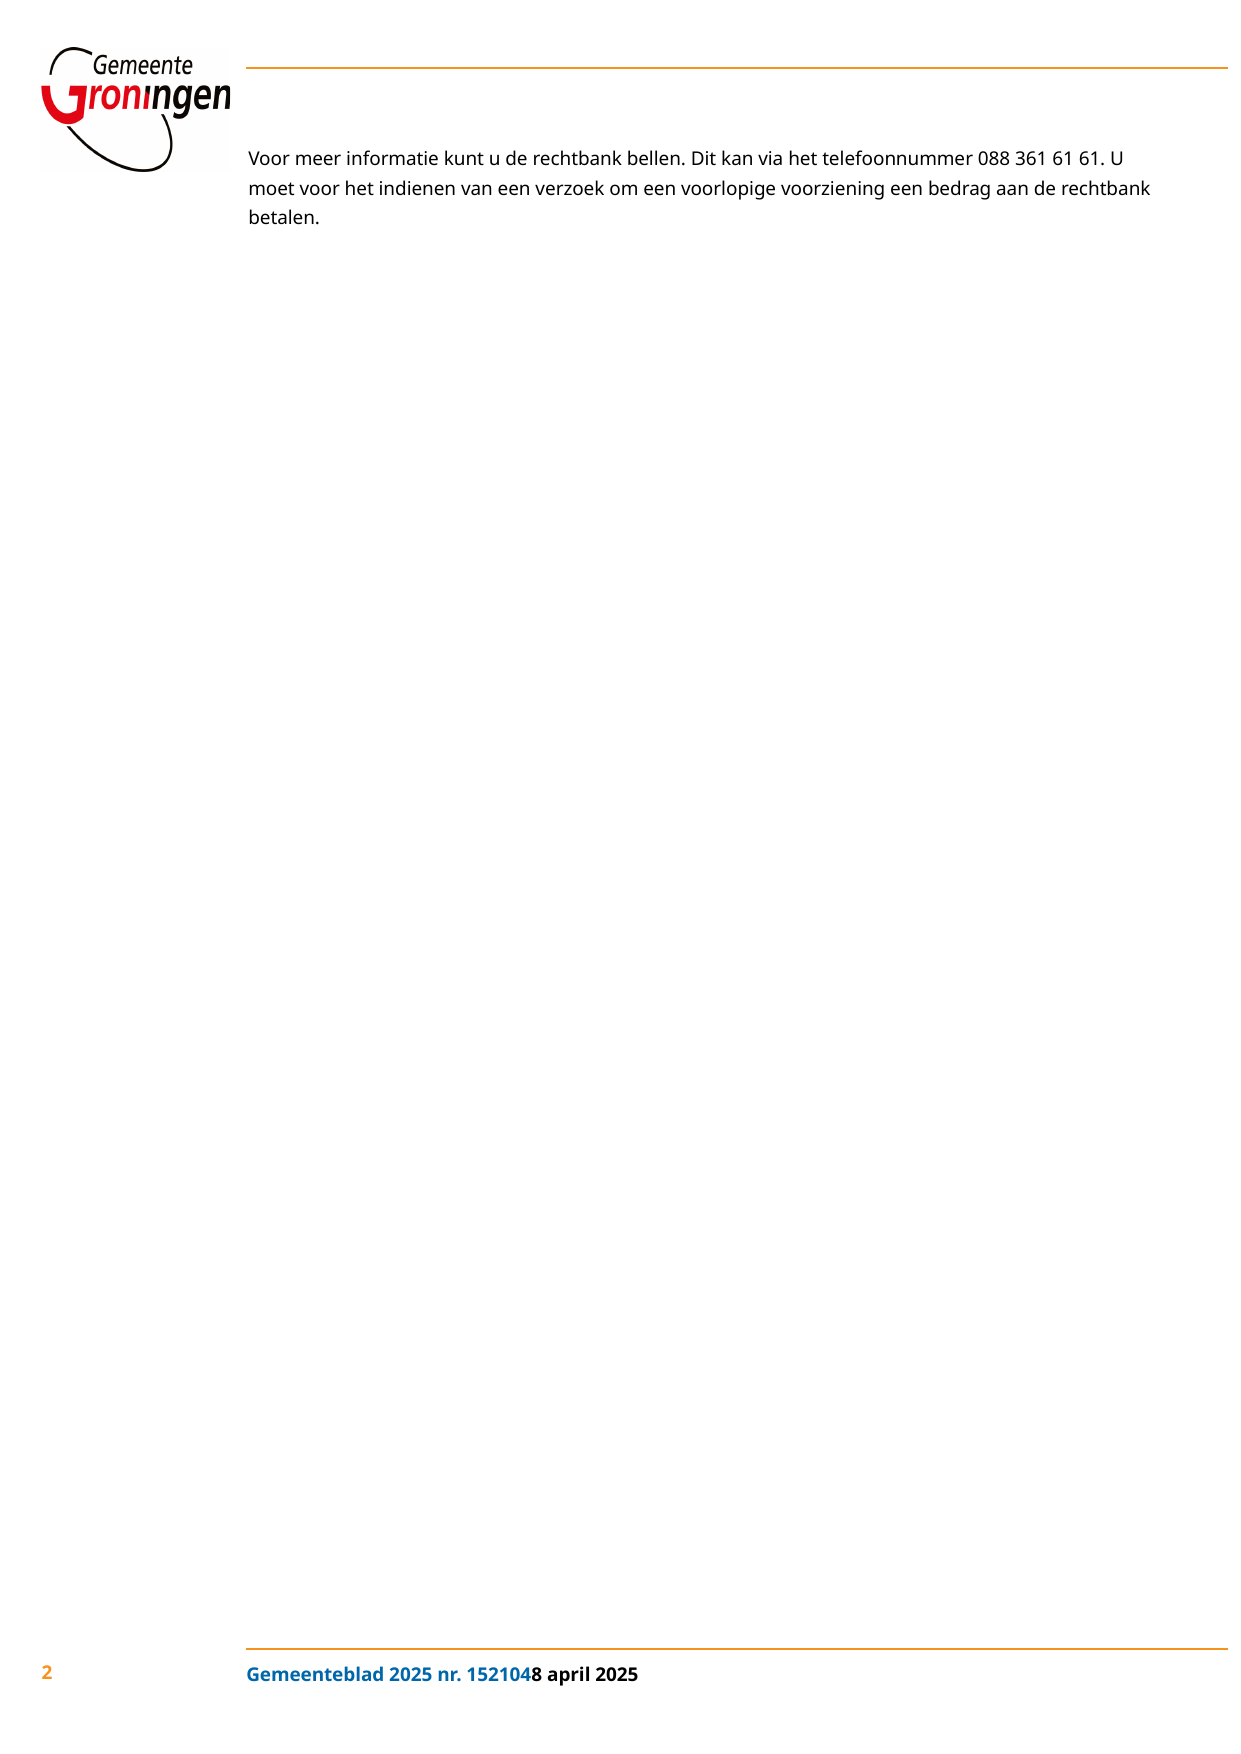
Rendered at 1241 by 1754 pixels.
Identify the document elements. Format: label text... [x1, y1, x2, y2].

text Voor meer informatie kunt u de rechtbank bellen. Dit kan via het telefoonnummer 088 361 61 61. U moet voor het indienen van een verzoek om een voorlopige voorziening een bedrag aan de rechtbank betalen. [248, 145, 1152, 230]
picture [41, 47, 231, 172]
